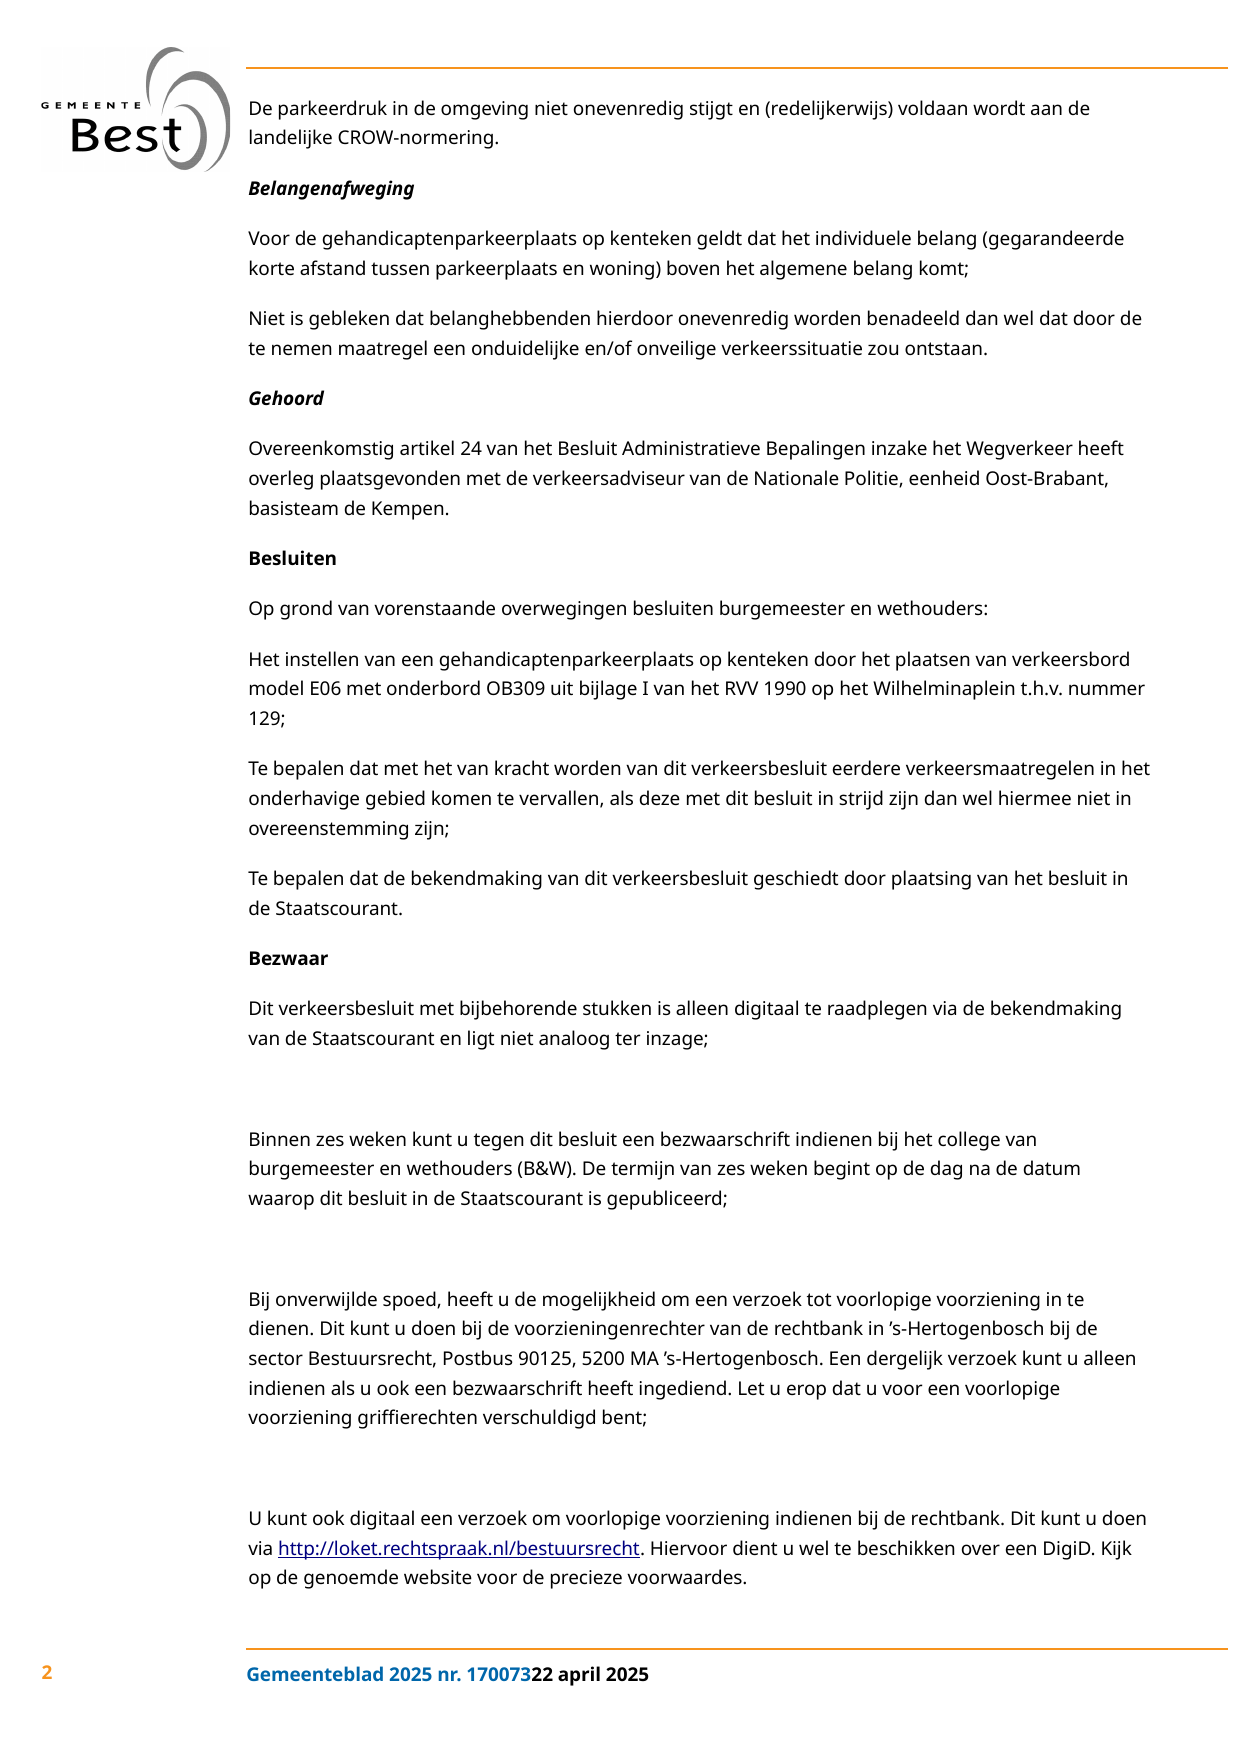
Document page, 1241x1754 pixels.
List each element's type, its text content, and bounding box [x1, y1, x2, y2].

text U kunt ook digitaal een verzoek om voorlopige voorziening indienen bij de rechtbank. Dit kunt u doen via http://loket.rechtspraak.nl/bestuursrecht. Hiervoor dient u wel te beschikken over een DigiD. Kijk op de genoemde website voor de precieze voorwaardes. [248, 1505, 1152, 1590]
text Op grond van vorenstaande overwegingen besluiten burgemeester en wethouders: [248, 596, 1152, 621]
picture [41, 47, 231, 172]
text Voor de gehandicaptenparkeerplaats op kenteken geldt dat het individuele belang (gegarandeerde korte afstand tussen parkeerplaats en woning) boven het algemene belang komt; [248, 225, 1152, 281]
text Dit verkeersbesluit met bijbehorende stukken is alleen digitaal te raadplegen via de bekendmaking van de Staatscourant en ligt niet analoog ter inzage; [248, 996, 1152, 1051]
text De parkeerdruk in de omgeving niet onevenredig stijgt en (redelijkerwijs) voldaan wordt aan de landelijke CROW-normering. [248, 95, 1152, 150]
text Gehoord [248, 385, 1152, 411]
text Overeenkomstig artikel 24 van het Besluit Administratieve Bepalingen inzake het Wegverkeer heeft overleg plaatsgevonden met de verkeersadviseur van de Nationale Politie, eenheid Oost-Brabant, basisteam de Kempen. [248, 436, 1152, 521]
text Besluiten [248, 545, 1152, 571]
text Bezwaar [248, 945, 1152, 971]
text Binnen zes weken kunt u tegen dit besluit een bezwaarschrift indienen bij het college van burgemeester en wethouders (B&W). De termijn van zes weken begint op de dag na de datum waarop dit besluit in de Staatscourant is gepubliceerd; [248, 1126, 1152, 1211]
text Te bepalen dat de bekendmaking van dit verkeersbesluit geschiedt door plaatsing van het besluit in de Staatscourant. [248, 865, 1152, 921]
text Niet is gebleken dat belanghebbenden hierdoor onevenredig worden benadeeld dan wel dat door de te nemen maatregel een onduidelijke en/of onveilige verkeerssituatie zou ontstaan. [248, 305, 1152, 361]
text Bij onverwijlde spoed, heeft u de mogelijkheid om een verzoek tot voorlopige voorziening in te dienen. Dit kunt u doen bij de voorzieningenrechter van de rechtbank in ’s-Hertogenbosch bij de sector Bestuursrecht, Postbus 90125, 5200 MA ’s-Hertogenbosch. Een dergelijk verzoek kunt u alleen indienen als u ook een bezwaarschrift heeft ingediend. Let u erop dat u voor een voorlopige voorziening griffierechten verschuldigd bent; [248, 1286, 1152, 1430]
text Te bepalen dat met het van kracht worden van dit verkeersbesluit eerdere verkeersmaatregelen in het onderhavige gebied komen te vervallen, als deze met dit besluit in strijd zijn dan wel hiermee niet in overeenstemming zijn; [248, 756, 1152, 841]
text Het instellen van een gehandicaptenparkeerplaats op kenteken door het plaatsen van verkeersbord model E06 met onderbord OB309 uit bijlage I van het RVV 1990 op het Wilhelminaplein t.h.v. nummer 129; [248, 646, 1152, 731]
text Belangenafweging [248, 175, 1152, 201]
